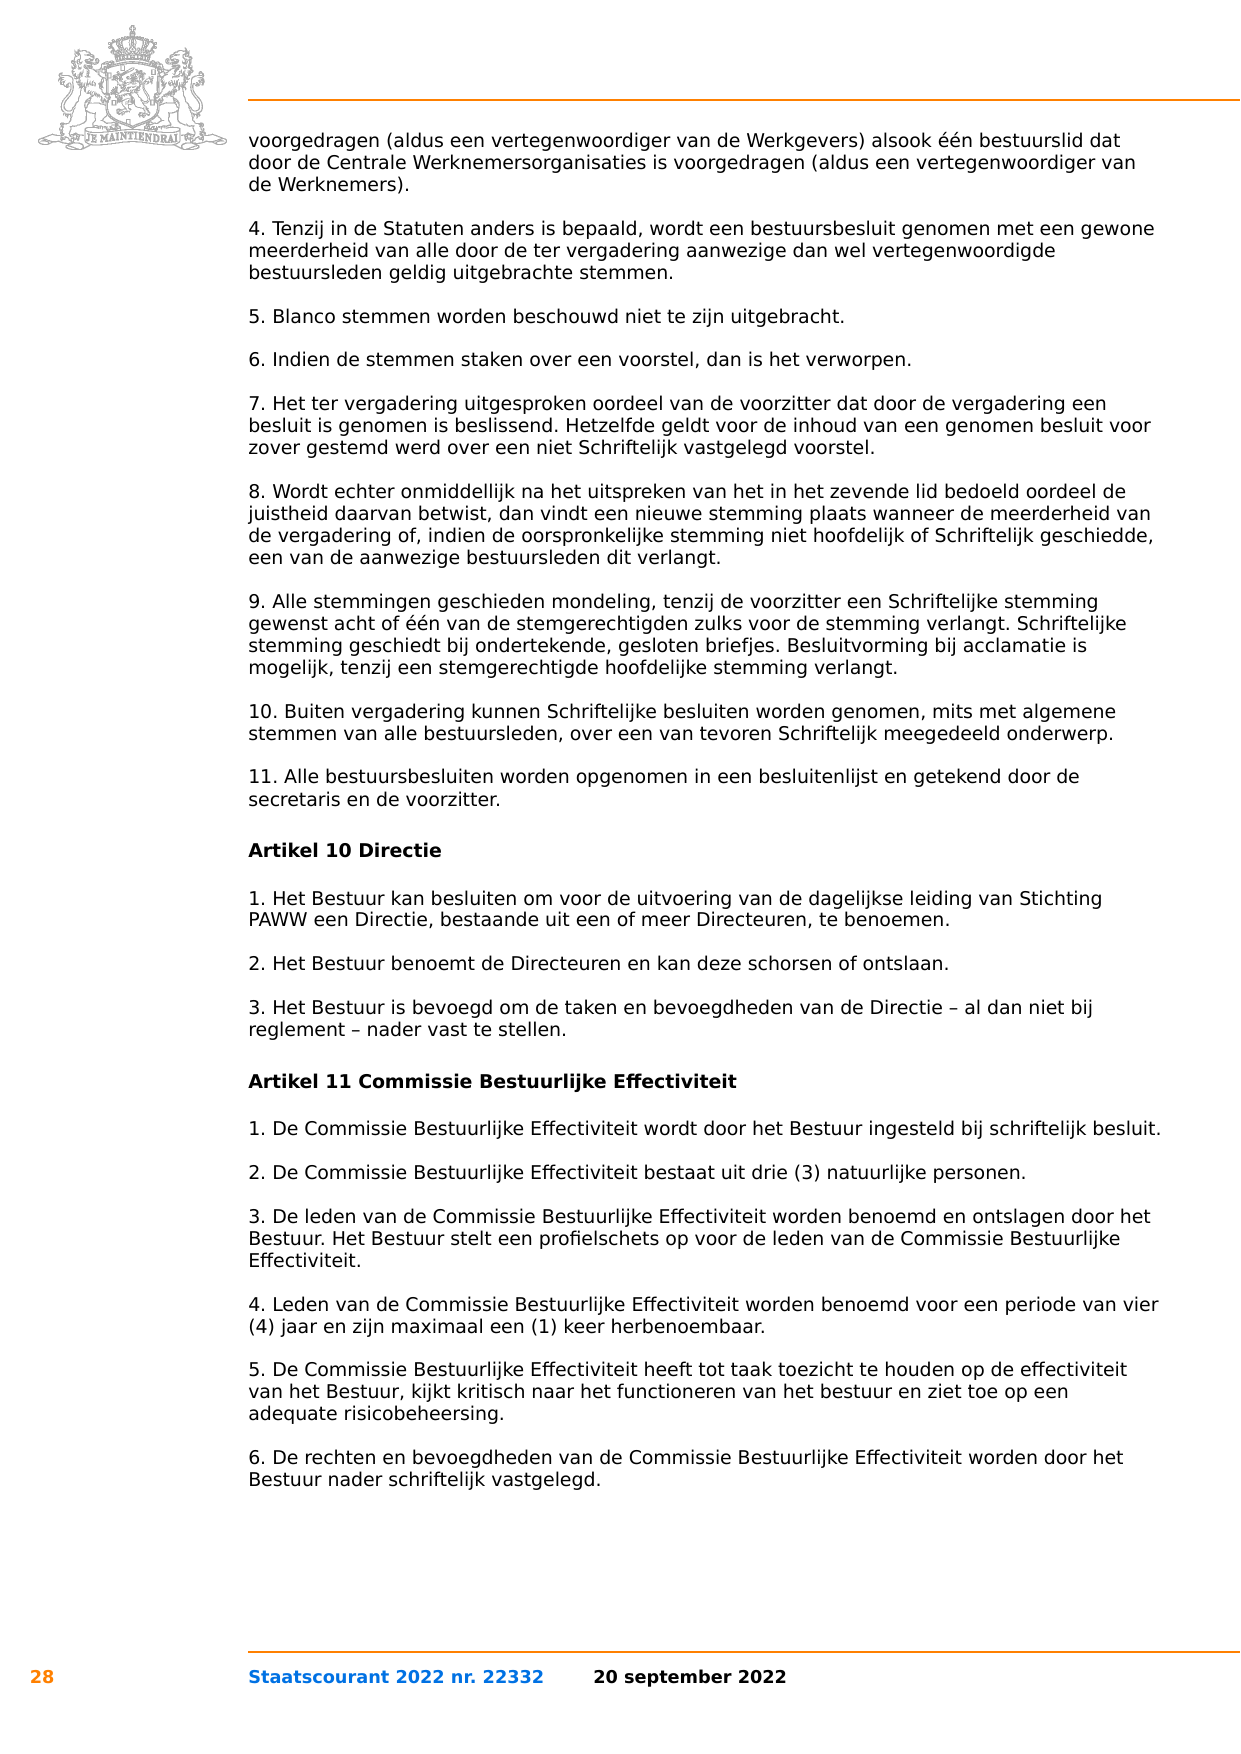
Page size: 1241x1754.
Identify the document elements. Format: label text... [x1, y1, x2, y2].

subtitle Artikel 11 Commissie Bestuurlijke Effectiviteit [248, 1071, 1163, 1093]
subtitle Artikel 10 Directie [248, 840, 1163, 862]
text 3. Het Bestuur is bevoegd om de taken en bevoegdheden van de Directie – al dan niet bij reglement – nader vast te stellen. [248, 997, 1163, 1041]
picture [38, 25, 227, 150]
text 7. Het ter vergadering uitgesproken oordeel van de voorzitter dat door de vergadering een besluit is genomen is beslissend. Hetzelfde geldt voor de inhoud van een genomen besluit voor zover gestemd werd over een niet Schriftelijk vastgelegd voorstel. [248, 393, 1163, 459]
text 3. De leden van de Commissie Bestuurlijke Effectiviteit worden benoemd en ontslagen door het Bestuur. Het Bestuur stelt een profielschets op voor de leden van de Commissie Bestuurlijke Effectiviteit. [248, 1206, 1163, 1272]
text 5. Blanco stemmen worden beschouwd niet te zijn uitgebracht. [248, 306, 1163, 327]
text 6. Indien de stemmen staken over een voorstel, dan is het verworpen. [248, 349, 1163, 371]
text 4. Leden van de Commissie Bestuurlijke Effectiviteit worden benoemd voor een periode van vier (4) jaar en zijn maximaal een (1) keer herbenoembaar. [248, 1293, 1163, 1337]
text 5. De Commissie Bestuurlijke Effectiviteit heeft tot taak toezicht te houden op de effectiviteit van het Bestuur, kijkt kritisch naar het functioneren van het bestuur en ziet toe op een adequate risicobeheersing. [248, 1359, 1163, 1425]
text 11. Alle bestuursbesluiten worden opgenomen in een besluitenlijst en getekend door de secretaris en de voorzitter. [248, 766, 1163, 810]
text 2. Het Bestuur benoemt de Directeuren en kan deze schorsen of ontslaan. [248, 953, 1163, 975]
text 9. Alle stemmingen geschieden mondeling, tenzij de voorzitter een Schriftelijke stemming gewenst acht of één van de stemgerechtigden zulks voor de stemming verlangt. Schriftelijke stemming geschiedt bij ondertekende, gesloten briefjes. Besluitvorming bij acclamatie is mogelijk, tenzij een stemgerechtigde hoofdelijke stemming verlangt. [248, 591, 1163, 679]
text 6. De rechten en bevoegdheden van de Commissie Bestuurlijke Effectiviteit worden door het Bestuur nader schriftelijk vastgelegd. [248, 1447, 1163, 1491]
text 8. Wordt echter onmiddellijk na het uitspreken van het in het zevende lid bedoeld oordeel de juistheid daarvan betwist, dan vindt een nieuwe stemming plaats wanneer de meerderheid van de vergadering of, indien de oorspronkelijke stemming niet hoofdelijk of Schriftelijk geschiedde, een van de aanwezige bestuursleden dit verlangt. [248, 481, 1163, 569]
text 4. Tenzij in de Statuten anders is bepaald, wordt een bestuursbesluit genomen met een gewone meerderheid van alle door de ter vergadering aanwezige dan wel vertegenwoordigde bestuursleden geldig uitgebrachte stemmen. [248, 218, 1163, 284]
text 1. Het Bestuur kan besluiten om voor de uitvoering van de dagelijkse leiding van Stichting PAWW een Directie, bestaande uit een of meer Directeuren, te benoemen. [248, 887, 1163, 931]
text 10. Buiten vergadering kunnen Schriftelijke besluiten worden genomen, mits met algemene stemmen van alle bestuursleden, over een van tevoren Schriftelijk meegedeeld onderwerp. [248, 701, 1163, 744]
text 1. De Commissie Bestuurlijke Effectiviteit wordt door het Bestuur ingesteld bij schriftelijk besluit. [248, 1118, 1163, 1140]
text voorgedragen (aldus een vertegenwoordiger van de Werkgevers) alsook één bestuurslid dat door de Centrale Werknemersorganisaties is voorgedragen (aldus een vertegenwoordiger van de Werknemers). [248, 130, 1163, 196]
text 2. De Commissie Bestuurlijke Effectiviteit bestaat uit drie (3) natuurlijke personen. [248, 1162, 1163, 1184]
